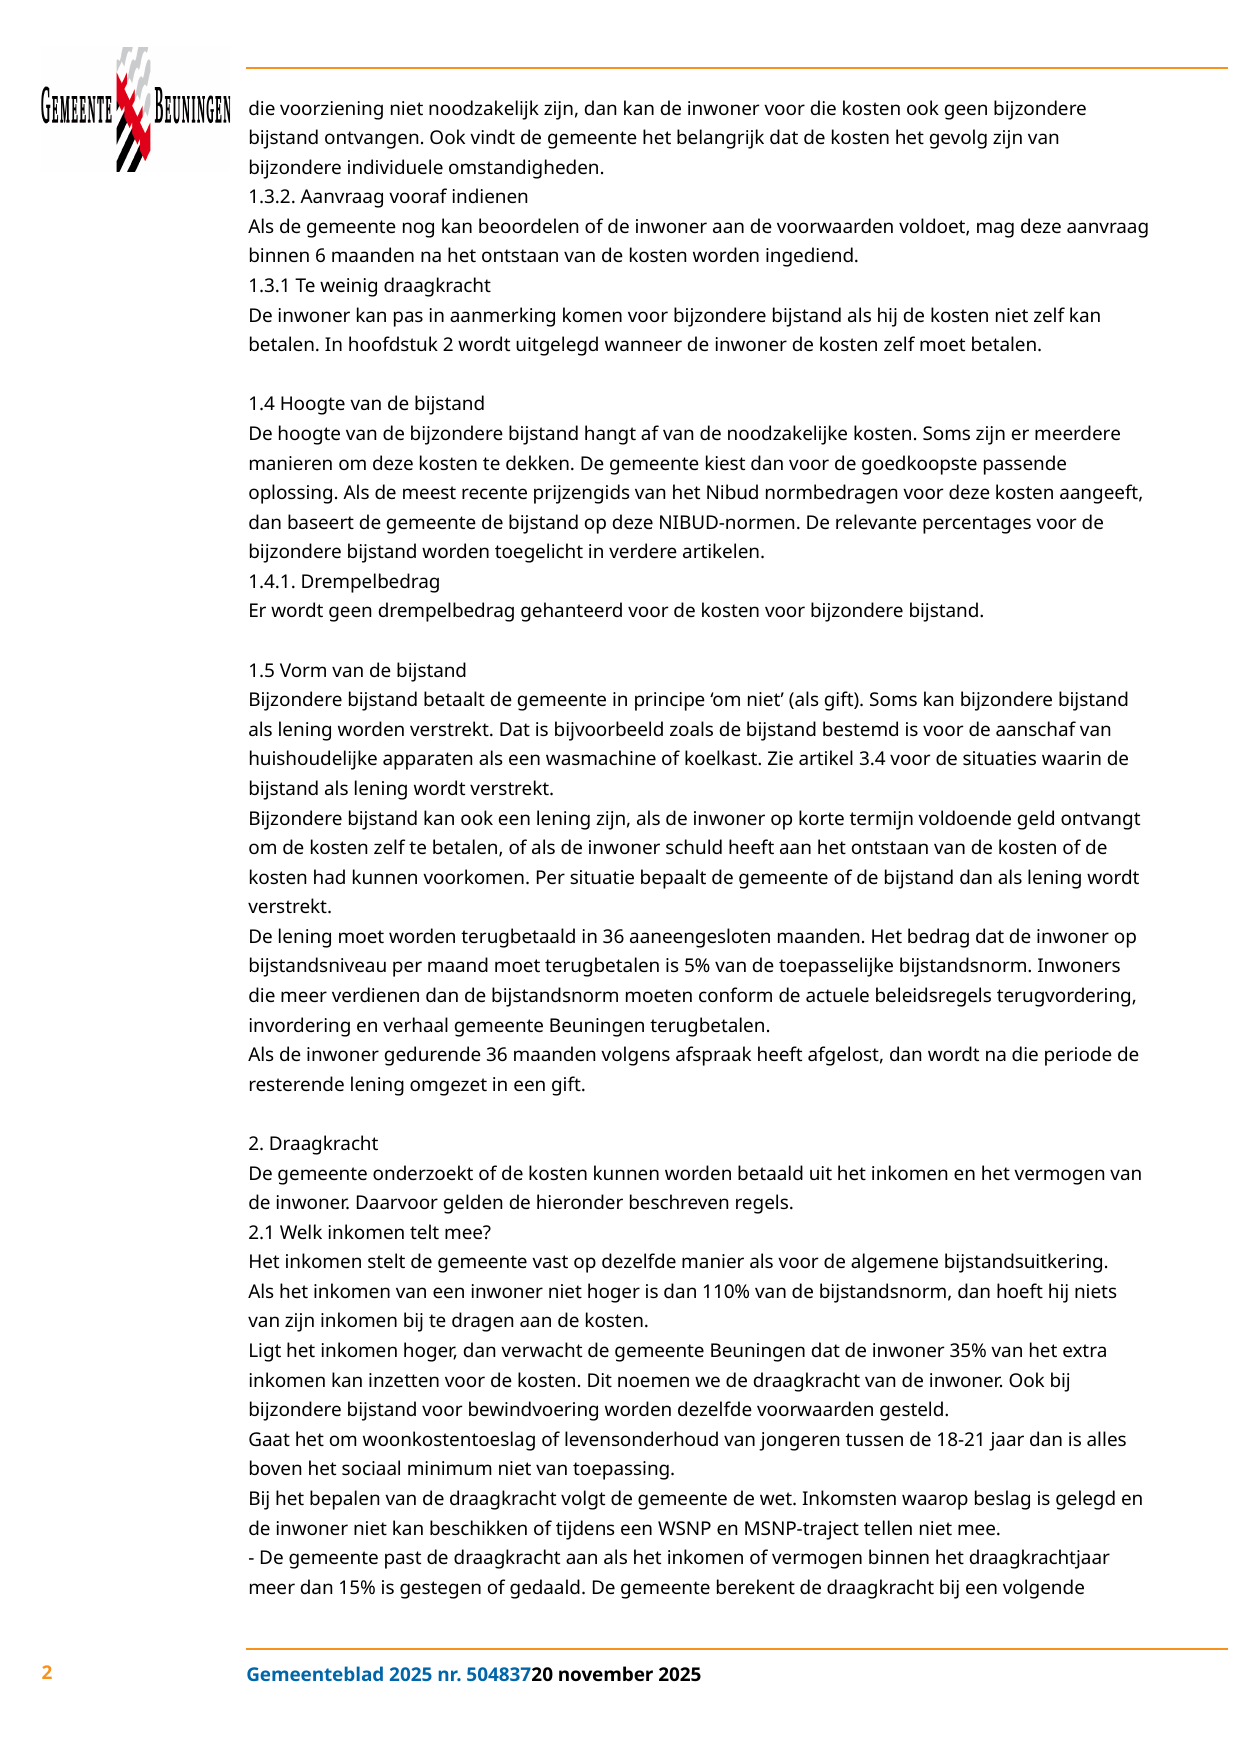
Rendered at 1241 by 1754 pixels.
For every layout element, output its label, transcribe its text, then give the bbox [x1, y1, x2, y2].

text De inwoner kan pas in aanmerking komen voor bijzondere bijstand als hij de kosten niet zelf kan betalen. In hoofdstuk 2 wordt uitgelegd wanneer de inwoner de kosten zelf moet betalen. [248, 302, 1152, 357]
text Als de gemeente nog kan beoordelen of de inwoner aan de voorwaarden voldoet, mag deze aanvraag binnen 6 maanden na het ontstaan van de kosten worden ingediend. [248, 213, 1152, 268]
text 1.3.2. Aanvraag vooraf indienen [248, 183, 1152, 209]
text die voorziening niet noodzakelijk zijn, dan kan de inwoner voor die kosten ook geen bijzondere bijstand ontvangen. Ook vindt de gemeente het belangrijk dat de kosten het gevolg zijn van bijzondere individuele omstandigheden. [248, 95, 1152, 180]
text Er wordt geen drempelbedrag gehanteerd voor de kosten voor bijzondere bijstand. [248, 598, 1152, 623]
text De hoogte van de bijzondere bijstand hangt af van de noodzakelijke kosten. Soms zijn er meerdere manieren om deze kosten te dekken. De gemeente kiest dan voor de goedkoopste passende oplossing. Als de meest recente prijzengids van het Nibud normbedragen voor deze kosten aangeeft, dan baseert de gemeente de bijstand op deze NIBUD-normen. De relevante percentages voor de bijzondere bijstand worden toegelicht in verdere artikelen. [248, 420, 1152, 564]
text Als het inkomen van een inwoner niet hoger is dan 110% van de bijstandsnorm, dan hoeft hij niets van zijn inkomen bij te dragen aan de kosten. [248, 1278, 1152, 1333]
picture [41, 47, 231, 172]
text 1.3.1 Te weinig draagkracht [248, 272, 1152, 298]
text Gaat het om woonkostentoeslag of levensonderhoud van jongeren tussen de 18-21 jaar dan is alles boven het sociaal minimum niet van toepassing. [248, 1426, 1152, 1481]
text 2.1 Welk inkomen telt mee? [248, 1219, 1152, 1245]
text Als de inwoner gedurende 36 maanden volgens afspraak heeft afgelost, dan wordt na die periode de resterende lening omgezet in een gift. [248, 1041, 1152, 1097]
text Bijzondere bijstand betaalt de gemeente in principe ‘om niet’ (als gift). Soms kan bijzondere bijstand als lening worden verstrekt. Dat is bijvoorbeeld zoals de bijstand bestemd is voor de aanschaf van huishoudelijke apparaten als een wasmachine of koelkast. Zie artikel 3.4 voor de situaties waarin de bijstand als lening wordt verstrekt. [248, 686, 1152, 801]
text Ligt het inkomen hoger, dan verwacht de gemeente Beuningen dat de inwoner 35% van het extra inkomen kan inzetten voor de kosten. Dit noemen we de draagkracht van de inwoner. Ook bij bijzondere bijstand voor bewindvoering worden dezelfde voorwaarden gesteld. [248, 1337, 1152, 1422]
text Bij het bepalen van de draagkracht volgt de gemeente de wet. Inkomsten waarop beslag is gelegd en de inwoner niet kan beschikken of tijdens een WSNP en MSNP-traject tellen niet mee. [248, 1485, 1152, 1541]
text Bijzondere bijstand kan ook een lening zijn, als de inwoner op korte termijn voldoende geld ontvangt om de kosten zelf te betalen, of als de inwoner schuld heeft aan het ontstaan van de kosten of de kosten had kunnen voorkomen. Per situatie bepaalt de gemeente of de bijstand dan als lening wordt verstrekt. [248, 805, 1152, 919]
text 1.5 Vorm van de bijstand [248, 657, 1152, 683]
text 1.4.1. Drempelbedrag [248, 568, 1152, 594]
text De lening moet worden terugbetaald in 36 aaneengesloten maanden. Het bedrag dat de inwoner op bijstandsniveau per maand moet terugbetalen is 5% van de toepasselijke bijstandsnorm. Inwoners die meer verdienen dan de bijstandsnorm moeten conform de actuele beleidsregels terugvordering, invordering en verhaal gemeente Beuningen terugbetalen. [248, 923, 1152, 1038]
text De gemeente onderzoekt of de kosten kunnen worden betaald uit het inkomen en het vermogen van de inwoner. Daarvoor gelden de hieronder beschreven regels. [248, 1160, 1152, 1215]
text Het inkomen stelt de gemeente vast op dezelfde manier als voor de algemene bijstandsuitkering. [248, 1248, 1152, 1274]
text 2. Draagkracht [248, 1130, 1152, 1156]
text 1.4 Hoogte van de bijstand [248, 391, 1152, 416]
text - De gemeente past de draagkracht aan als het inkomen of vermogen binnen het draagkrachtjaar meer dan 15% is gestegen of gedaald. De gemeente berekent de draagkracht bij een volgende [248, 1544, 1152, 1600]
